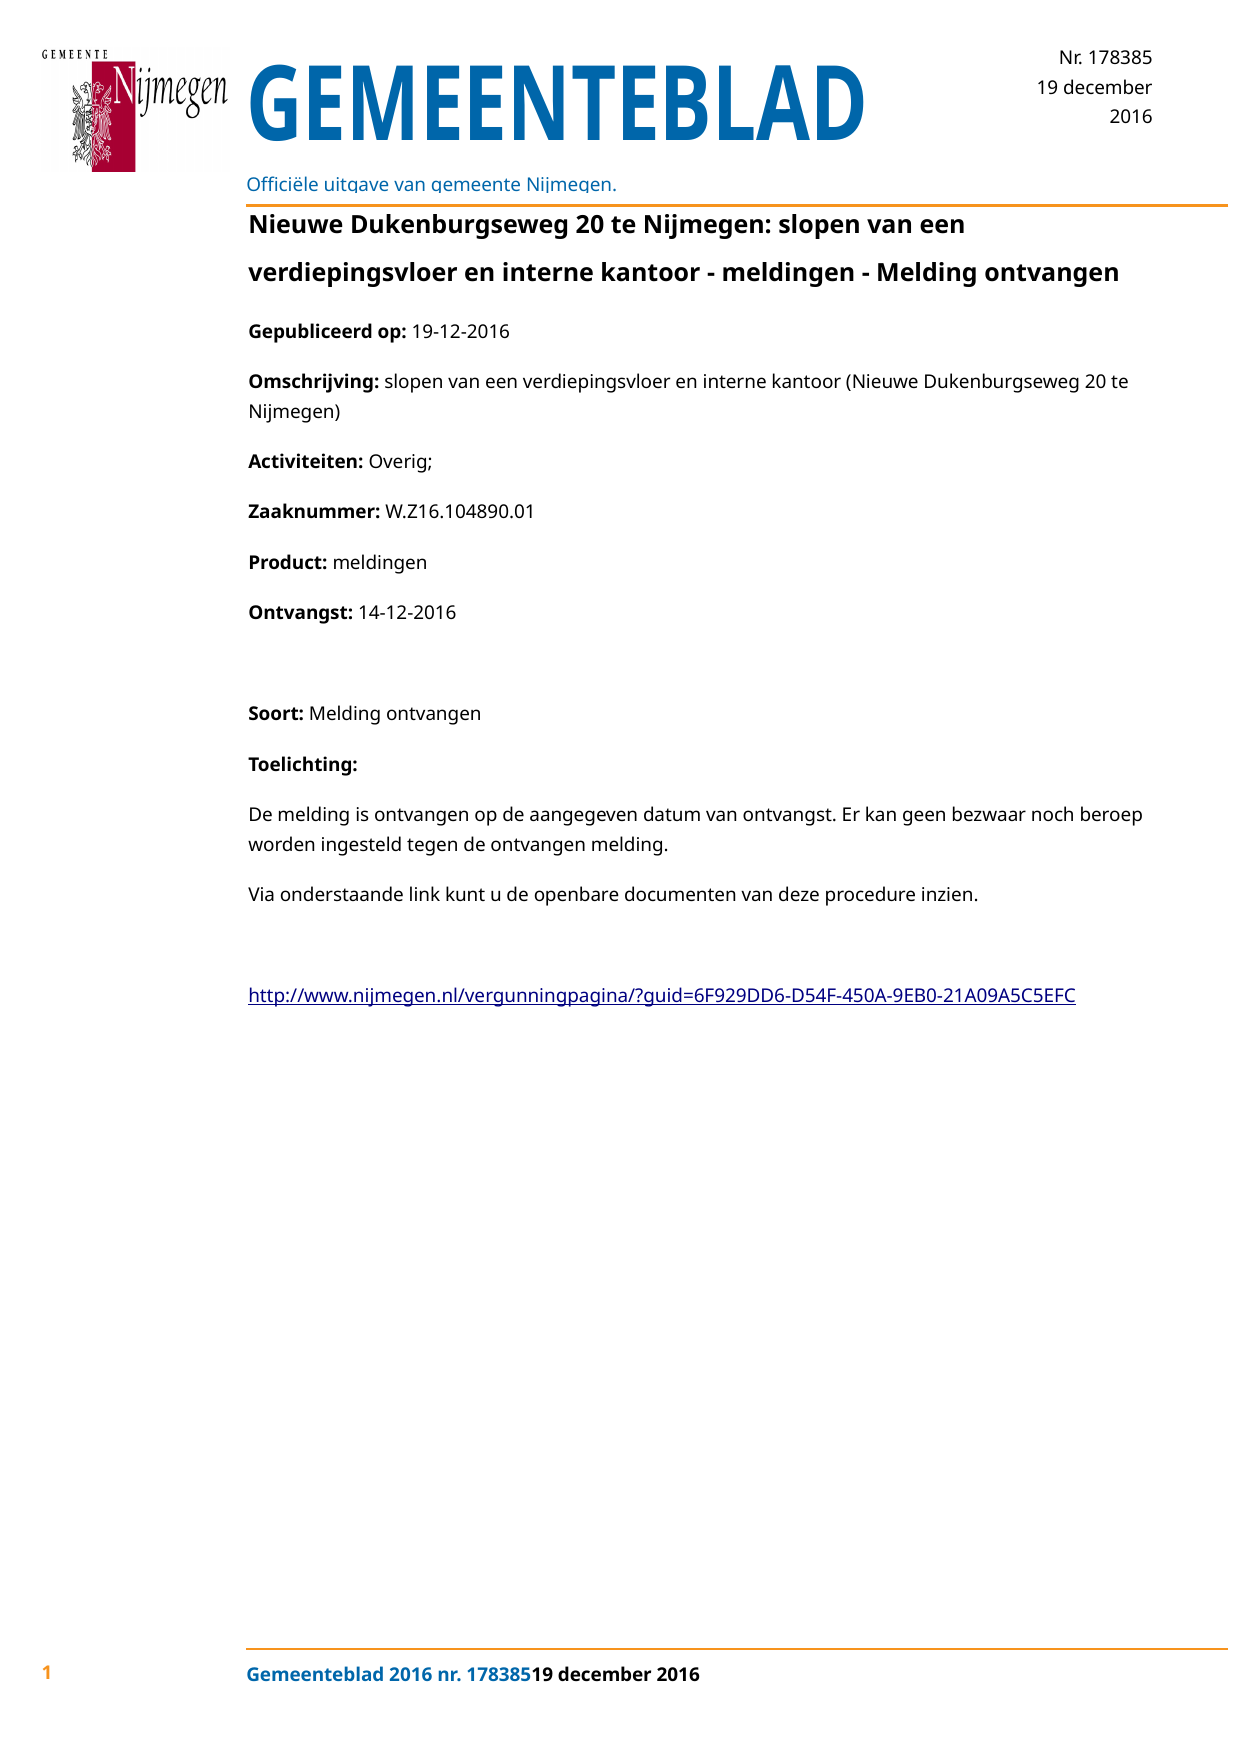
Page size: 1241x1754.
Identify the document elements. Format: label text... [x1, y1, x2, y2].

text Via onderstaande link kunt u de openbare documenten van deze procedure inzien. [248, 881, 1152, 907]
text Omschrijving: slopen van een verdiepingsvloer en interne kantoor (Nieuwe Dukenburgseweg 20 te Nijmegen) [248, 368, 1152, 424]
text Activiteiten: Overig; [248, 448, 1152, 474]
text Nieuwe Dukenburgseweg 20 te Nijmegen: slopen van een verdiepingsvloer en interne kantoor - meldingen - Melding ontvangen [248, 207, 1152, 288]
text Soort: Melding ontvangen [248, 700, 1152, 726]
text Product: meldingen [248, 549, 1152, 575]
text Gepubliceerd op: 19-12-2016 [248, 318, 1152, 344]
text Toelichting: [248, 751, 1152, 777]
text De melding is ontvangen op de aangegeven datum van ontvangst. Er kan geen bezwaar noch beroep worden ingesteld tegen de ontvangen melding. [248, 801, 1152, 857]
text Ontvangst: 14-12-2016 [248, 599, 1152, 625]
text http://www.nijmegen.nl/vergunningpagina/?guid=6F929DD6-D54F-450A-9EB0-21A09A5C5EFC [248, 982, 1152, 1008]
text Zaaknummer: W.Z16.104890.01 [248, 499, 1152, 524]
picture [41, 47, 231, 172]
